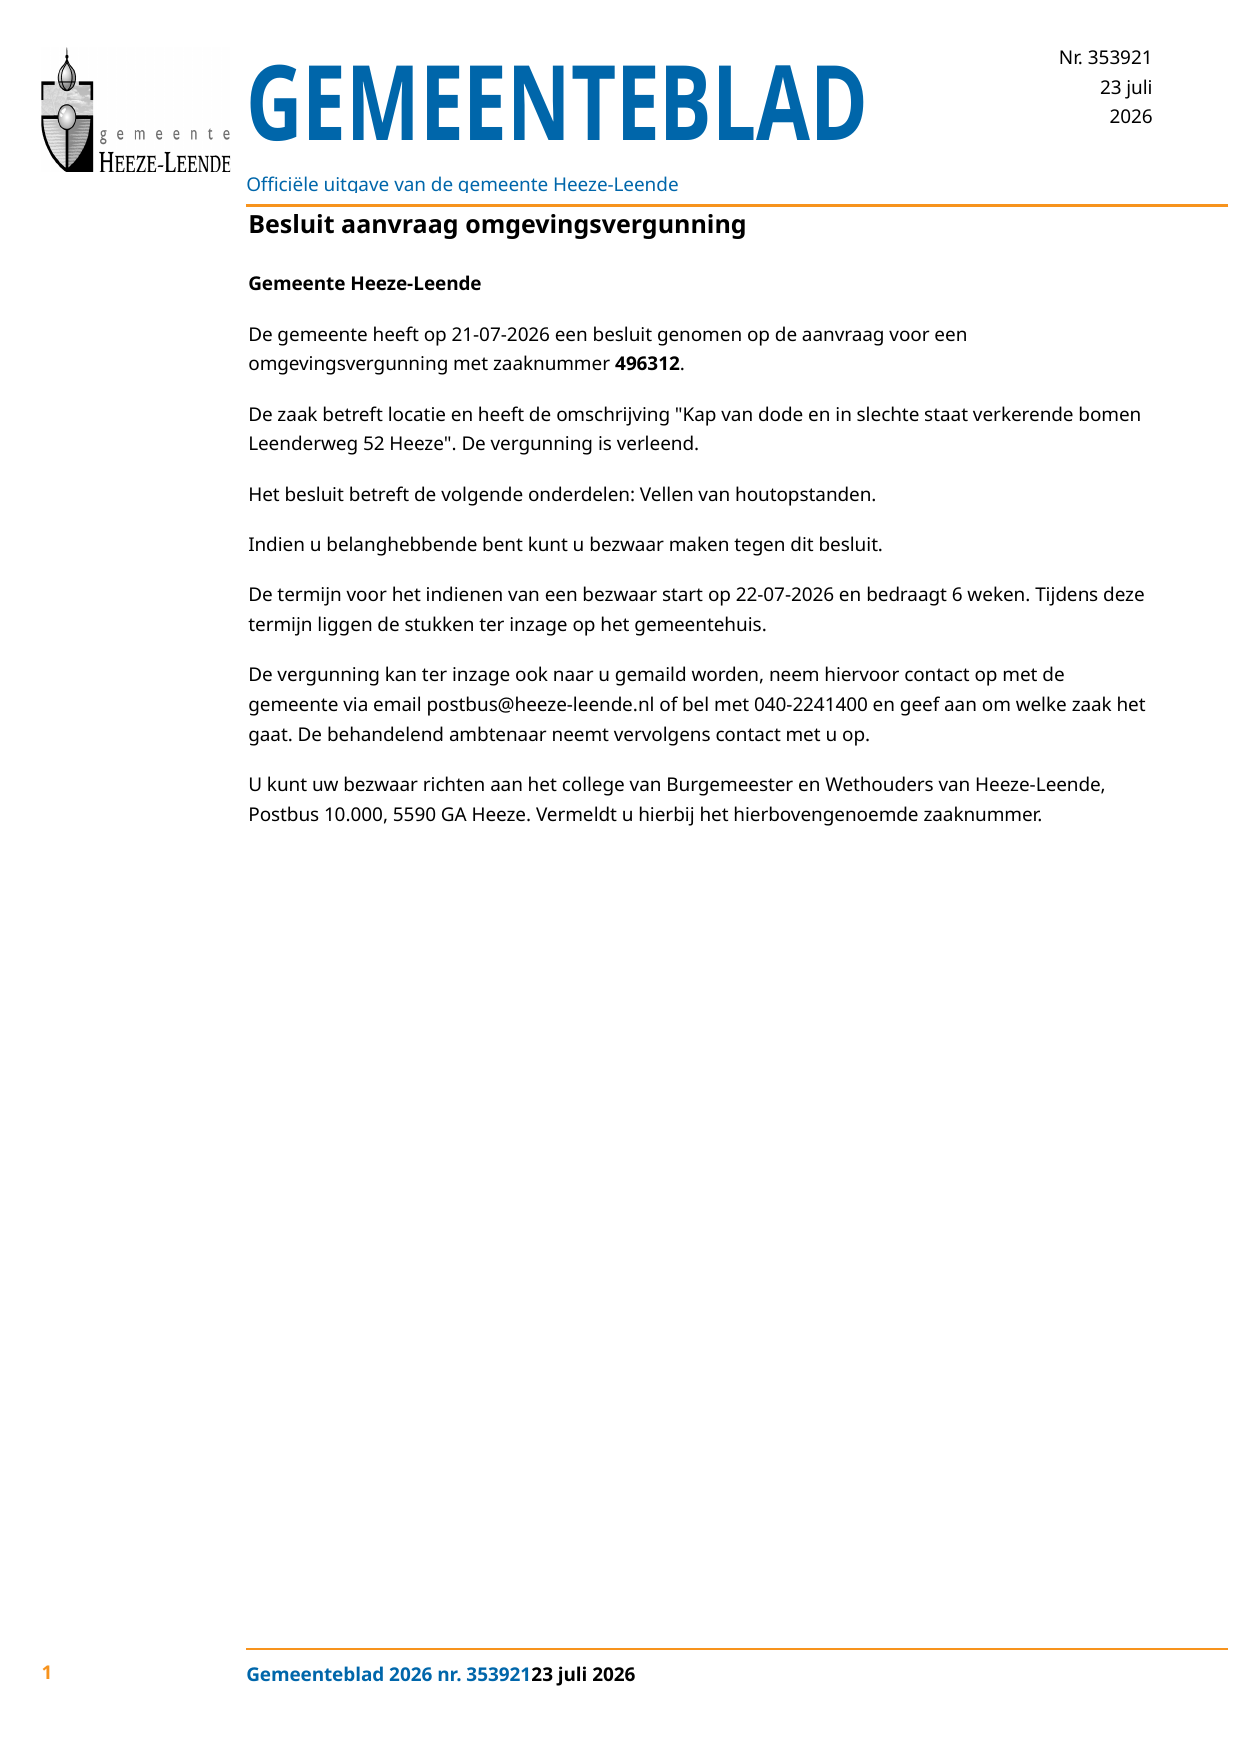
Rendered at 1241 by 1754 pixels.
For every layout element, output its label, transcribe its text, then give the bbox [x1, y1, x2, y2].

text De zaak betreft locatie en heeft de omschrijving "Kap van dode en in slechte staat verkerende bomen Leenderweg 52 Heeze". De vergunning is verleend. [248, 401, 1152, 456]
text De gemeente heeft op 21-07-2026 een besluit genomen op de aanvraag voor een omgevingsvergunning met zaaknummer 496312. [248, 321, 1152, 376]
text De termijn voor het indienen van een bezwaar start op 22-07-2026 en bedraagt 6 weken. Tijdens deze termijn liggen de stukken ter inzage op het gemeentehuis. [248, 582, 1152, 637]
text Besluit aanvraag omgevingsvergunning [248, 207, 1152, 241]
text Gemeente Heeze-Leende [248, 270, 1152, 296]
text De vergunning kan ter inzage ook naar u gemaild worden, neem hiervoor contact op met de gemeente via email postbus@heeze-leende.nl of bel met 040-2241400 en geef aan om welke zaak het gaat. De behandelend ambtenaar neemt vervolgens contact met u op. [248, 662, 1152, 746]
text Indien u belanghebbende bent kunt u bezwaar maken tegen dit besluit. [248, 531, 1152, 557]
text Het besluit betreft de volgende onderdelen: Vellen van houtopstanden. [248, 481, 1152, 506]
text U kunt uw bezwaar richten aan het college van Burgemeester en Wethouders van Heeze-Leende, Postbus 10.000, 5590 GA Heeze. Vermeldt u hierbij het hierbovengenoemde zaaknummer. [248, 771, 1152, 826]
picture [41, 47, 231, 172]
